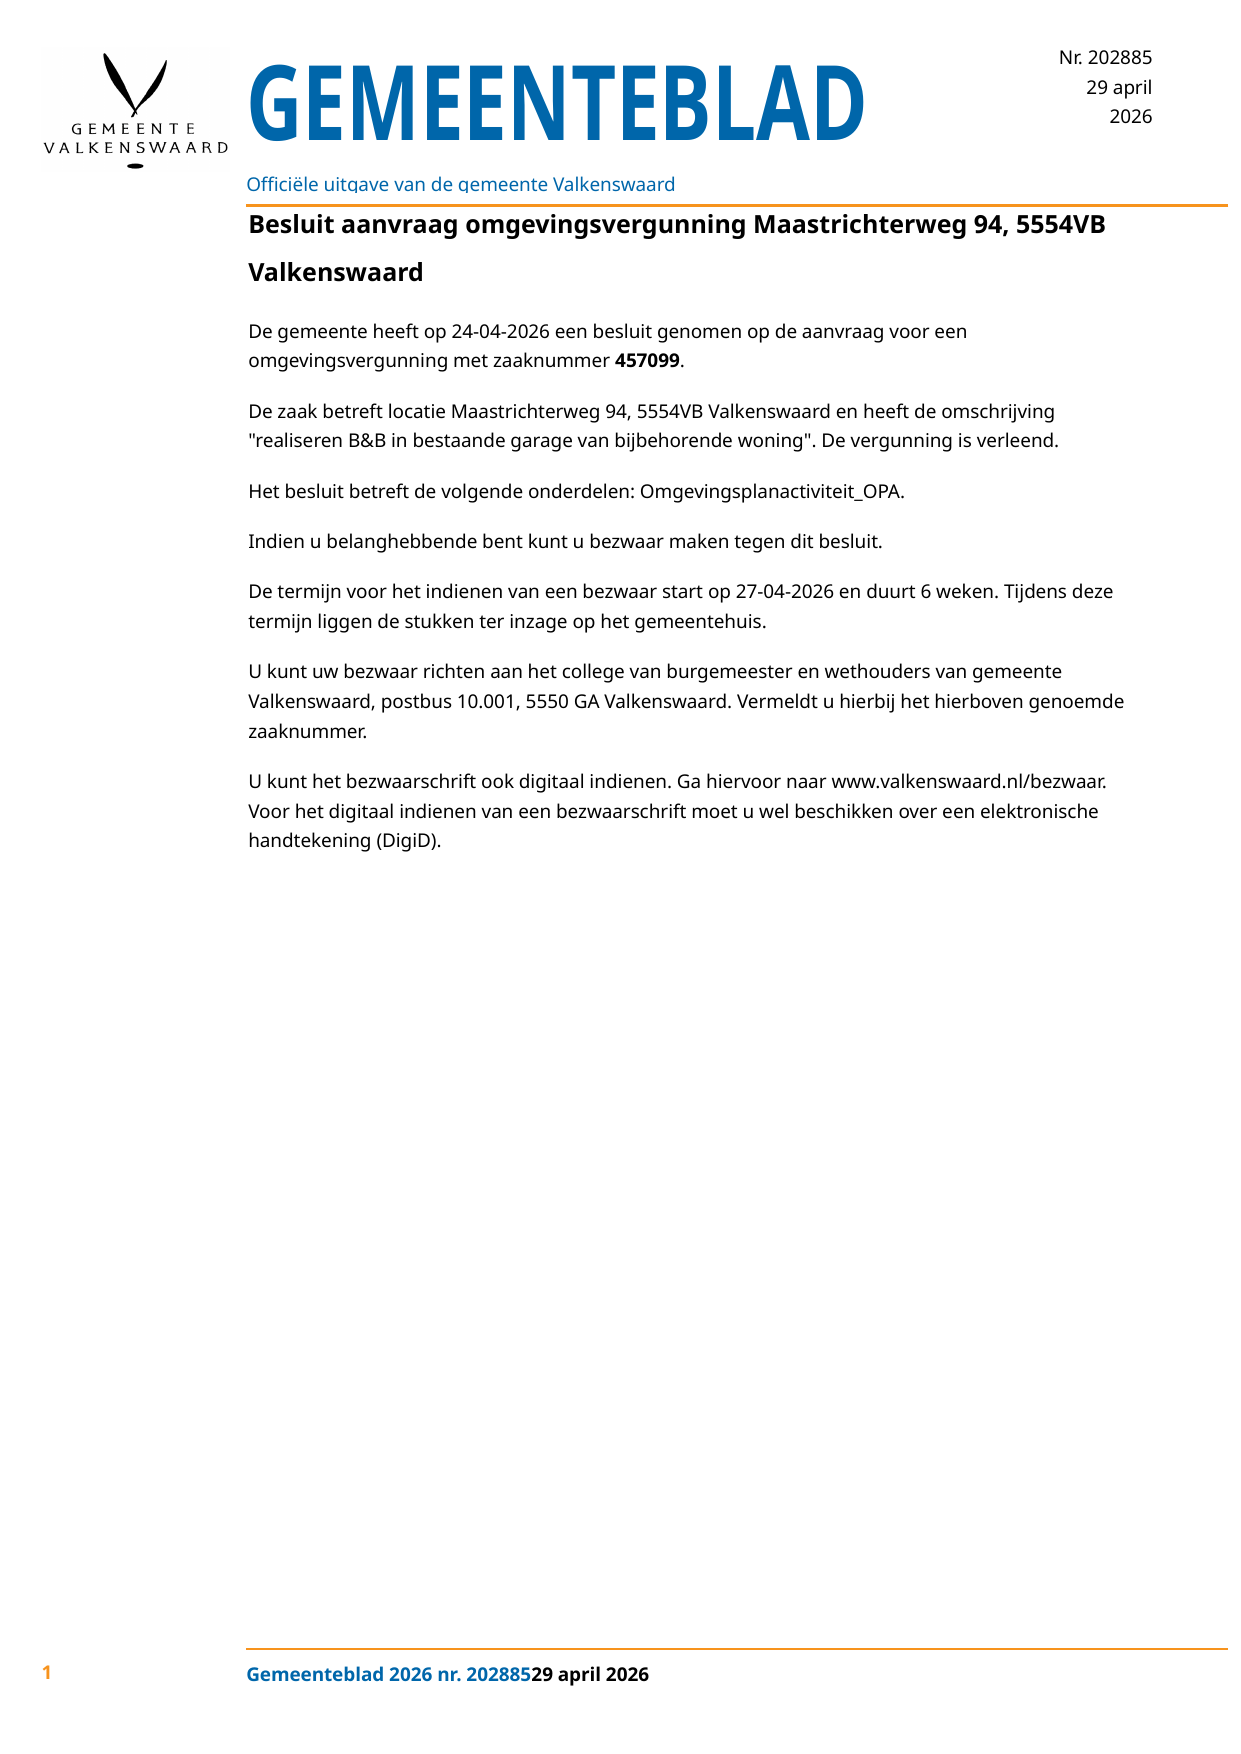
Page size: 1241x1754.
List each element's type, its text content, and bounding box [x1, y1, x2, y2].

text Het besluit betreft de volgende onderdelen: Omgevingsplanactiviteit_OPA. [248, 478, 1152, 504]
text Besluit aanvraag omgevingsvergunning Maastrichterweg 94, 5554VB Valkenswaard [248, 207, 1152, 288]
text U kunt het bezwaarschrift ook digitaal indienen. Ga hiervoor naar www.valkenswaard.nl/bezwaar. Voor het digitaal indienen van een bezwaarschrift moet u wel beschikken over een elektronische handtekening (DigiD). [248, 768, 1152, 853]
picture [41, 47, 231, 172]
text De zaak betreft locatie Maastrichterweg 94, 5554VB Valkenswaard en heeft de omschrijving "realiseren B&B in bestaande garage van bijbehorende woning". De vergunning is verleend. [248, 398, 1152, 453]
text U kunt uw bezwaar richten aan het college van burgemeester en wethouders van gemeente Valkenswaard, postbus 10.001, 5550 GA Valkenswaard. Vermeldt u hierbij het hierboven genoemde zaaknummer. [248, 659, 1152, 744]
text De gemeente heeft op 24-04-2026 een besluit genomen op de aanvraag voor een omgevingsvergunning met zaaknummer 457099. [248, 318, 1152, 373]
text De termijn voor het indienen van een bezwaar start op 27-04-2026 en duurt 6 weken. Tijdens deze termijn liggen de stukken ter inzage op het gemeentehuis. [248, 579, 1152, 634]
text Indien u belanghebbende bent kunt u bezwaar maken tegen dit besluit. [248, 528, 1152, 554]
